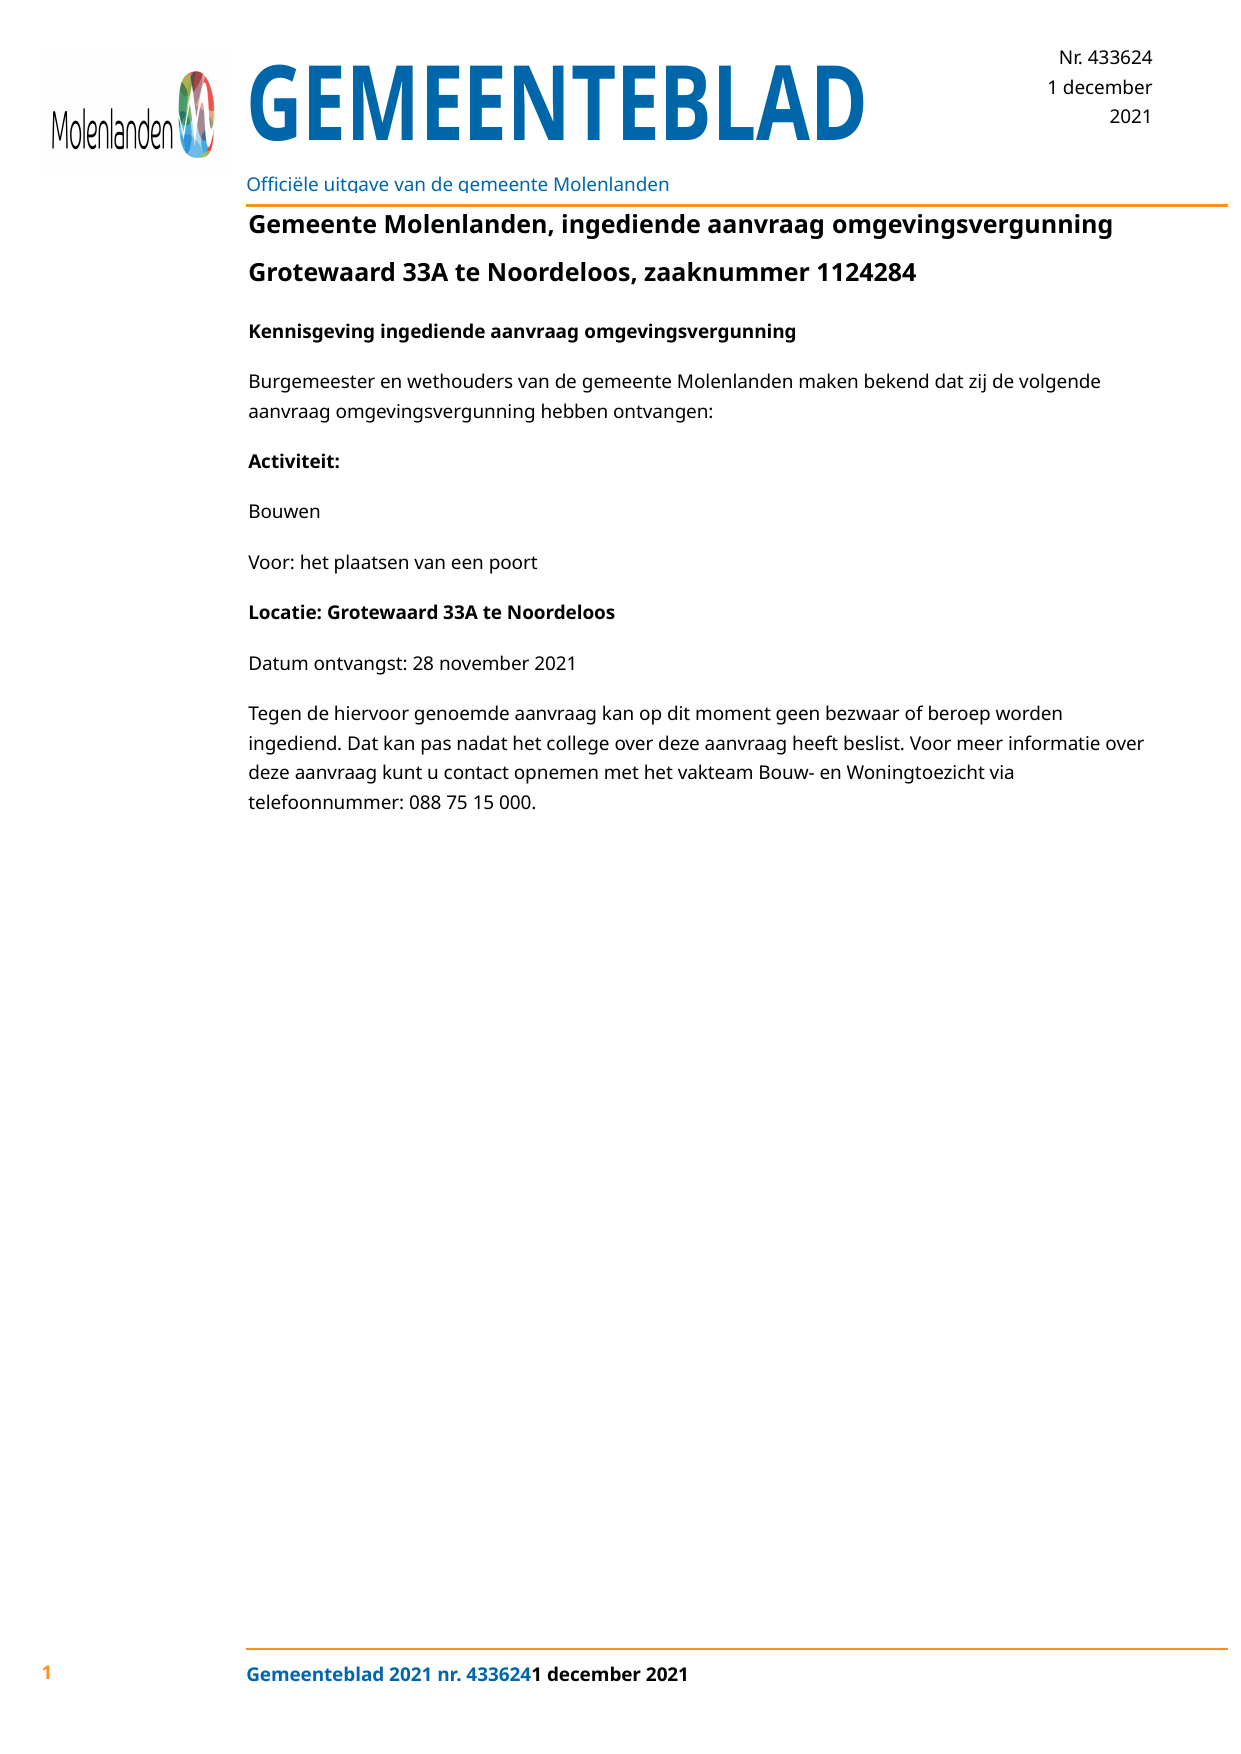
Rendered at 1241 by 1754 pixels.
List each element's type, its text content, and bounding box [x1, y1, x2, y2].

text Datum ontvangst: 28 november 2021 [248, 650, 1152, 676]
text Locatie: Grotewaard 33A te Noordeloos [248, 599, 1152, 625]
text Gemeente Molenlanden, ingediende aanvraag omgevingsvergunning Grotewaard 33A te Noordeloos, zaaknummer 1124284 [248, 207, 1152, 288]
text Tegen de hiervoor genoemde aanvraag kan op dit moment geen bezwaar of beroep worden ingediend. Dat kan pas nadat het college over deze aanvraag heeft beslist. Voor meer informatie over deze aanvraag kunt u contact opnemen met het vakteam Bouw- en Woningtoezicht via telefoonnummer: 088 75 15 000. [248, 700, 1152, 815]
text Kennisgeving ingediende aanvraag omgevingsvergunning [248, 318, 1152, 344]
text Voor: het plaatsen van een poort [248, 549, 1152, 575]
picture [41, 47, 231, 172]
text Activiteit: [248, 448, 1152, 474]
text Burgemeester en wethouders van de gemeente Molenlanden maken bekend dat zij de volgende aanvraag omgevingsvergunning hebben ontvangen: [248, 368, 1152, 424]
text Bouwen [248, 499, 1152, 524]
